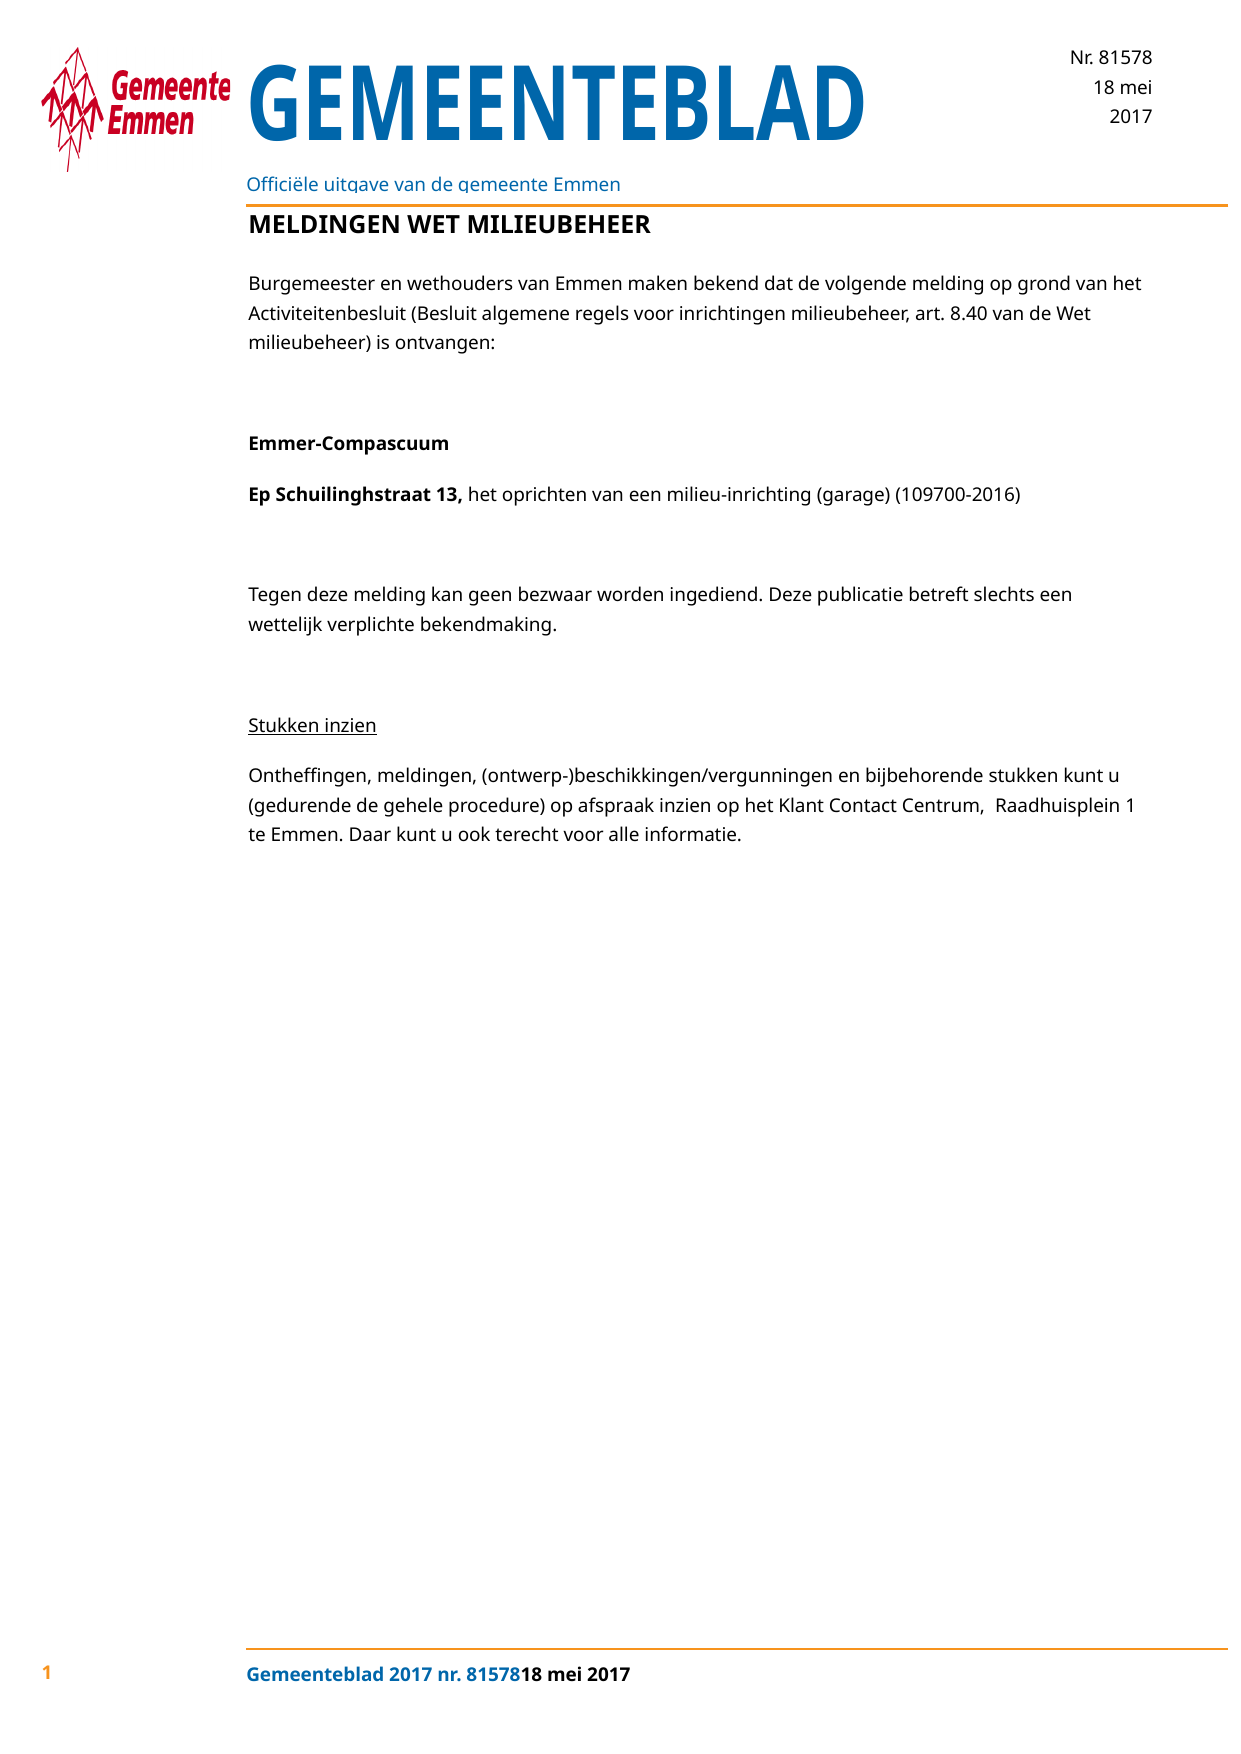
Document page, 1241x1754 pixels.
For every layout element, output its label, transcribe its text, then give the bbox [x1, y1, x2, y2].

text MELDINGEN WET MILIEUBEHEER [248, 207, 1152, 241]
picture [41, 47, 231, 172]
text Ontheffingen, meldingen, (ontwerp-)beschikkingen/vergunningen en bijbehorende stukken kunt u (gedurende de gehele procedure) op afspraak inzien op het Klant Contact Centrum, Raadhuisplein 1 te Emmen. Daar kunt u ook te­recht voor alle informatie. [248, 762, 1152, 847]
text Ep Schuilinghstraat 13, het oprichten van een milieu-inrichting (garage) (109700-2016) [248, 481, 1152, 506]
text Burgemeester en wethouders van Emmen maken bekend dat de volgende melding op grond van het Activiteitenbesluit (Besluit algemene regels voor inrichtingen milieubeheer, art. 8.40 van de Wet milieu­beheer) is ontvan­gen: [248, 270, 1152, 355]
text Stukken inzien [248, 712, 1152, 738]
text Emmer-Compascuum [248, 430, 1152, 456]
text Tegen deze melding kan geen bezwaar worden ingediend. Deze publicatie betreft slechts een wettelijk verplichte bekendmaking. [248, 582, 1152, 637]
